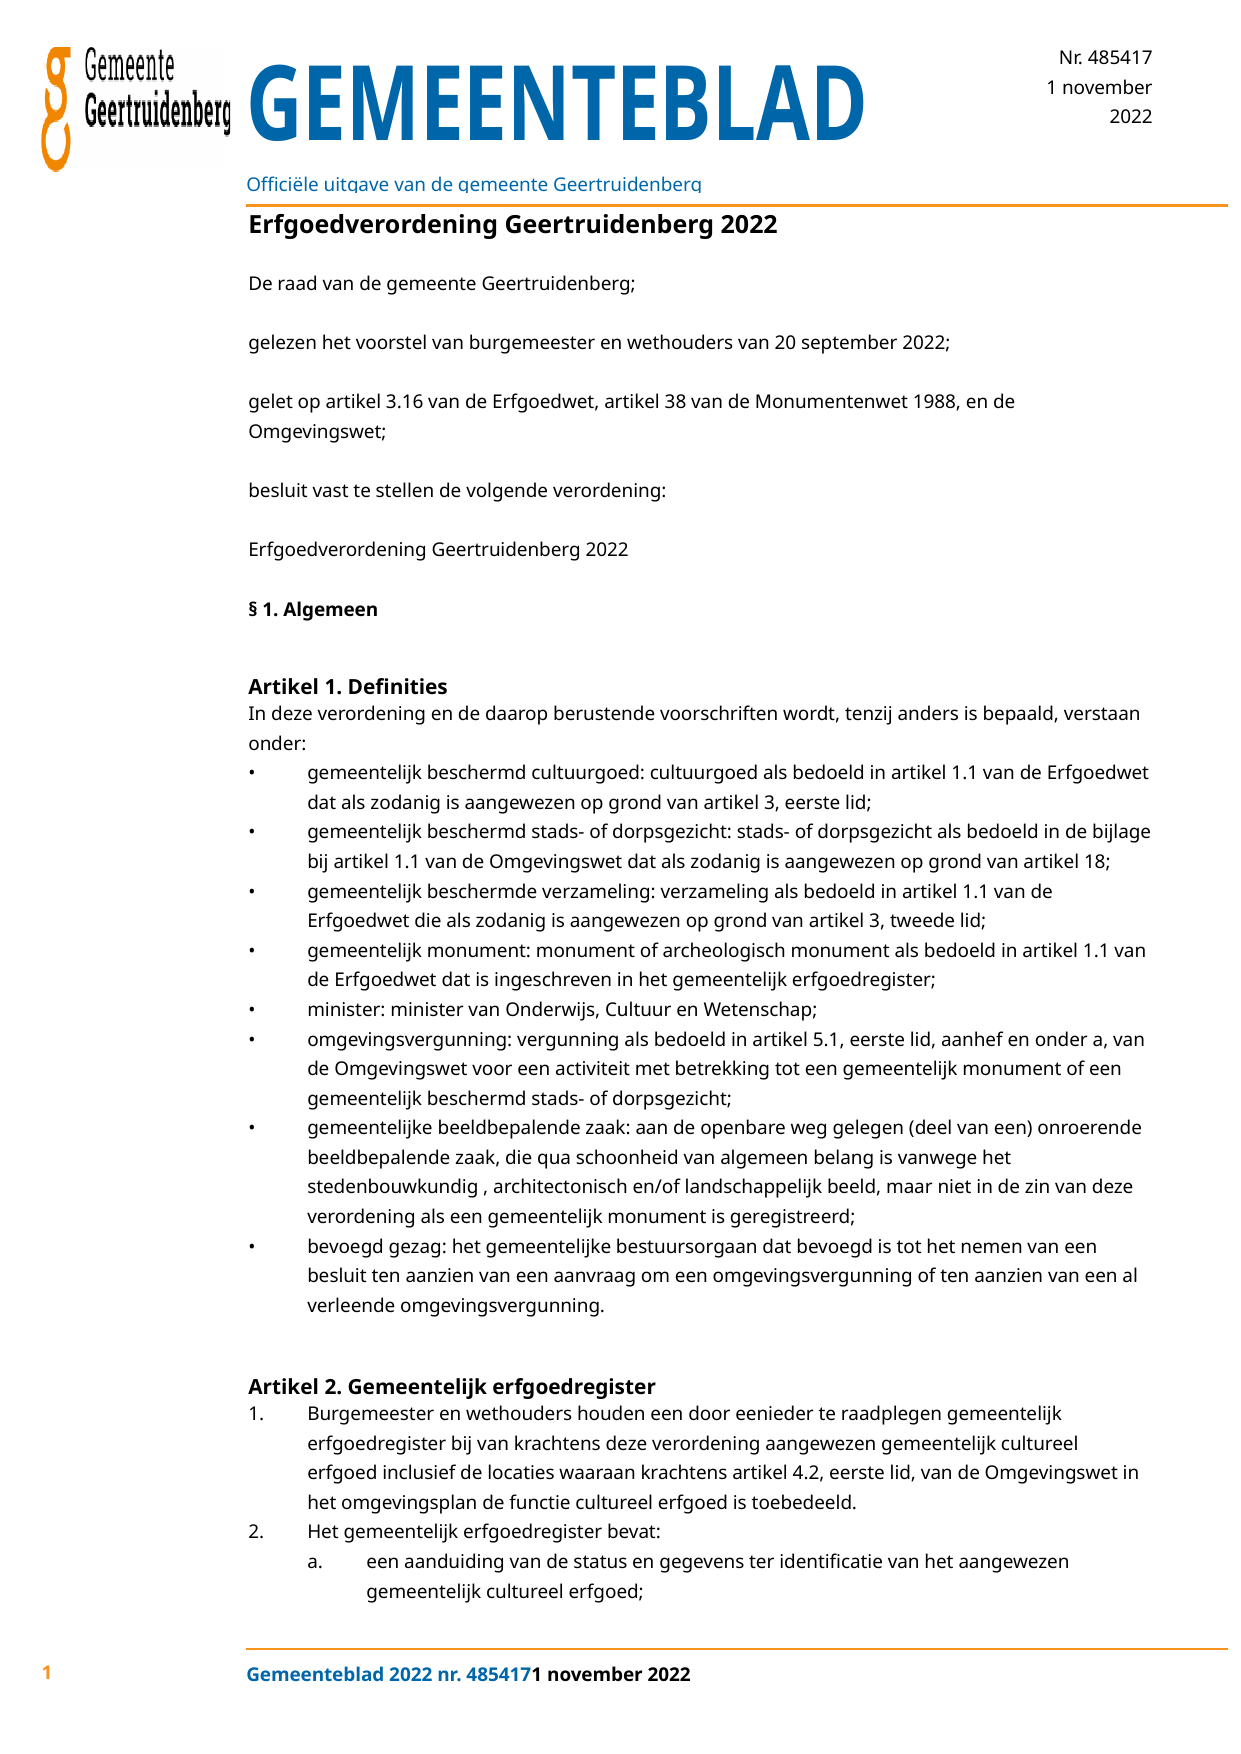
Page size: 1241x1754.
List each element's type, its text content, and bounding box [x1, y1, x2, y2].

list gemeentelijk monument: monument of archeologisch monument als bedoeld in artikel 1.1 van de Erfgoedwet dat is ingeschreven in het gemeentelijk erfgoedregister; [248, 937, 1152, 992]
text Artikel 1. Definities [248, 672, 1152, 700]
list Het gemeentelijk erfgoedregister bevat: [248, 1519, 1152, 1544]
list bevoegd gezag: het gemeentelijke bestuursorgaan dat bevoegd is tot het nemen van een besluit ten aanzien van een aanvraag om een omgevingsvergunning of ten aanzien van een al verleende omgevingsvergunning. [248, 1233, 1152, 1318]
text In deze verordening en de daarop berustende voorschriften wordt, tenzij anders is bepaald, verstaan onder: [248, 700, 1152, 756]
text besluit vast te stellen de volgende verordening: [248, 477, 1152, 503]
picture [41, 47, 231, 172]
text gelezen het voorstel van burgemeester en wethouders van 20 september 2022; [248, 329, 1152, 355]
list een aanduiding van de status en gegevens ter identificatie van het aangewezen gemeentelijk cultureel erfgoed; [307, 1548, 1152, 1604]
list gemeentelijk beschermde verzameling: verzameling als bedoeld in artikel 1.1 van de Erfgoedwet die als zodanig is aangewezen op grond van artikel 3, tweede lid; [248, 878, 1152, 933]
text § 1. Algemeen [248, 596, 1152, 621]
list Burgemeester en wethouders houden een door eenieder te raadplegen gemeentelijk erfgoedregister bij van krachtens deze verordening aangewezen gemeentelijk cultureel erfgoed inclusief de locaties waaraan krachtens artikel 4.2, eerste lid, van de Omgevingswet in het omgevingsplan de functie cultureel erfgoed is toebedeeld. [248, 1400, 1152, 1515]
list minister: minister van Onderwijs, Cultuur en Wetenschap; [248, 996, 1152, 1022]
list gemeentelijk beschermd cultuurgoed: cultuurgoed als bedoeld in artikel 1.1 van de Erfgoedwet dat als zodanig is aangewezen op grond van artikel 3, eerste lid; [248, 759, 1152, 815]
list gemeentelijke beeldbepalende zaak: aan de openbare weg gelegen (deel van een) onroerende beeldbepalende zaak, die qua schoonheid van algemeen belang is vanwege het stedenbouwkundig , architectonisch en/of landschappelijk beeld, maar niet in de zin van deze verordening als een gemeentelijk monument is geregistreerd; [248, 1114, 1152, 1229]
text Erfgoedverordening Geertruidenberg 2022 [248, 207, 1152, 241]
text gelet op artikel 3.16 van de Erfgoedwet, artikel 38 van de Monumentenwet 1988, en de Omgevingswet; [248, 389, 1152, 444]
text Artikel 2. Gemeentelijk erfgoedregister [248, 1372, 1152, 1400]
list omgevingsvergunning: vergunning als bedoeld in artikel 5.1, eerste lid, aanhef en onder a, van de Omgevingswet voor een activiteit met betrekking tot een gemeentelijk monument of een gemeentelijk beschermd stads- of dorpsgezicht; [248, 1026, 1152, 1111]
text Erfgoedverordening Geertruidenberg 2022 [248, 537, 1152, 562]
text De raad van de gemeente Geertruidenberg; [248, 270, 1152, 296]
list gemeentelijk beschermd stads- of dorpsgezicht: stads- of dorpsgezicht als bedoeld in de bijlage bij artikel 1.1 van de Omgevingswet dat als zodanig is aangewezen op grond van artikel 18; [248, 819, 1152, 874]
